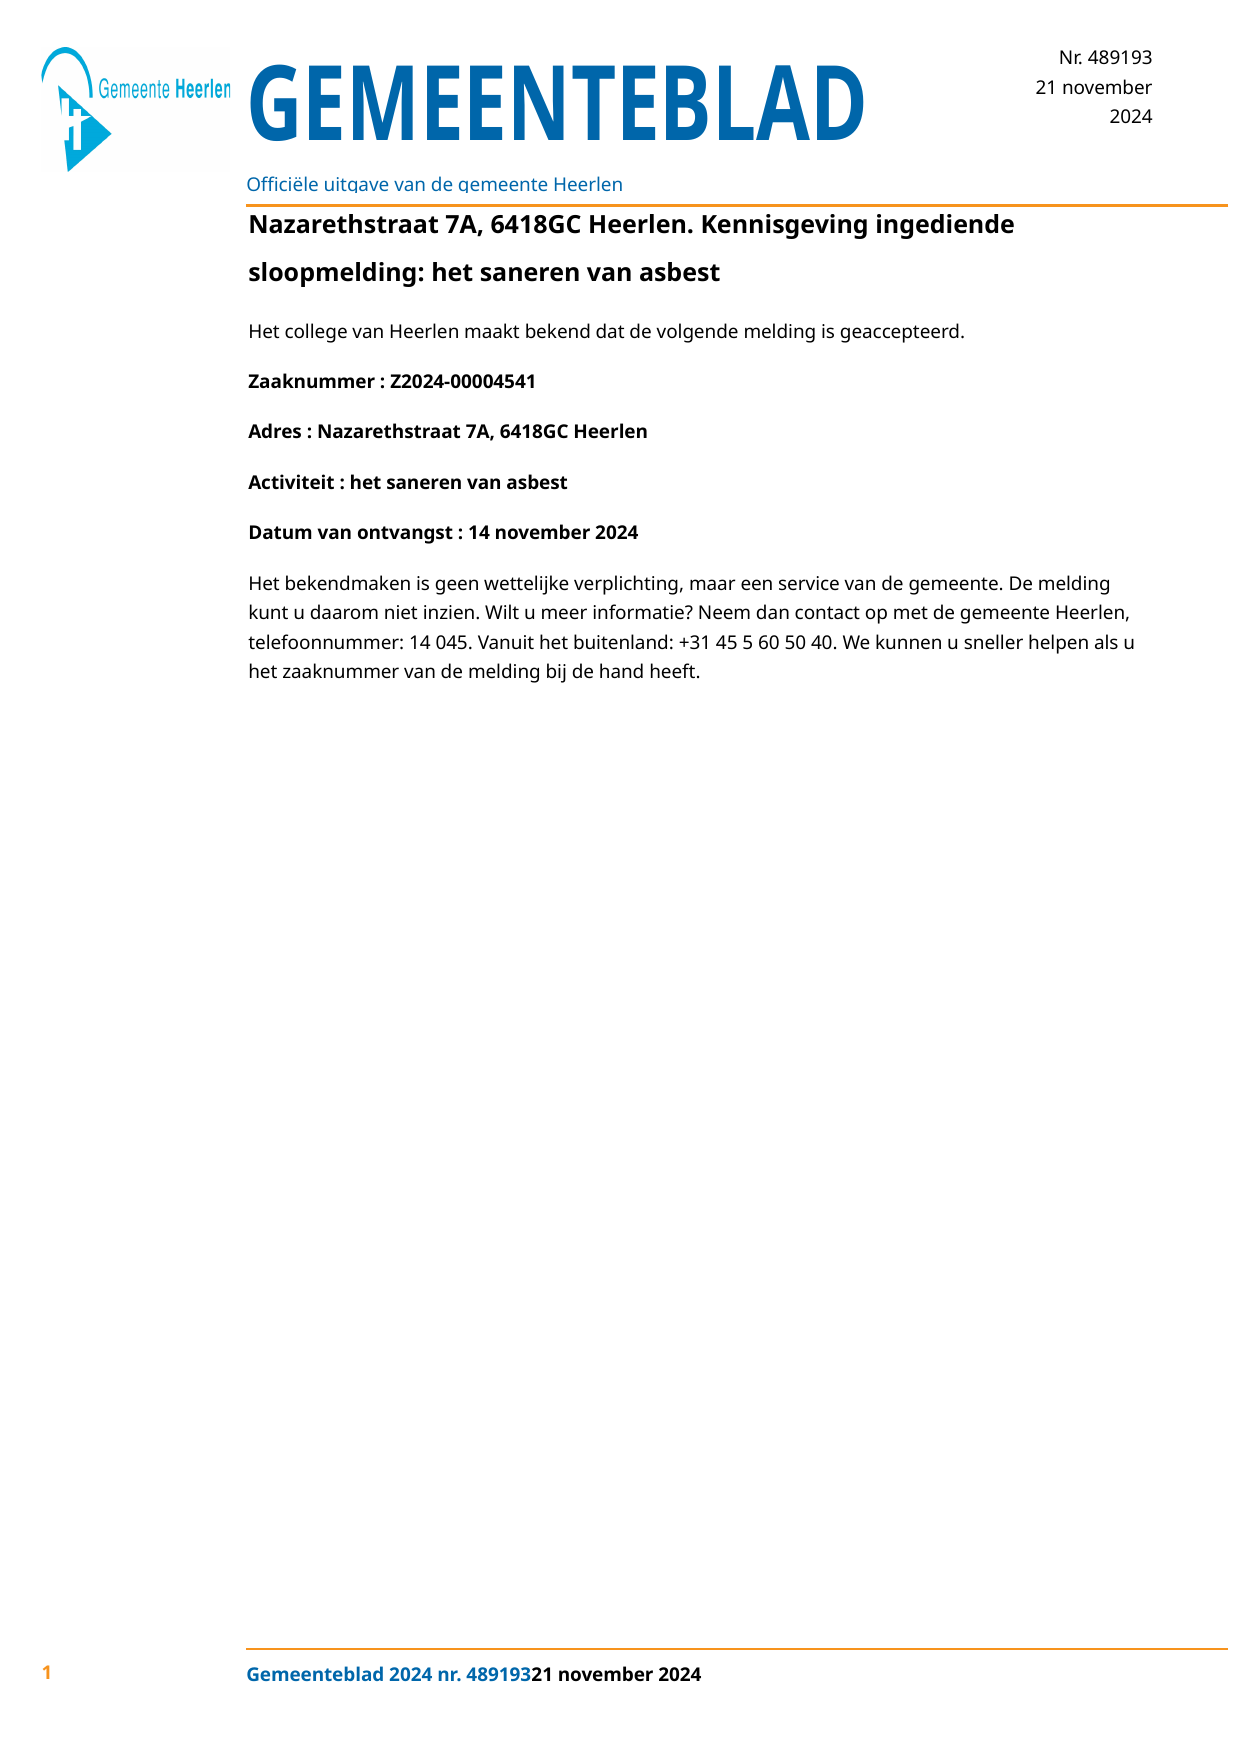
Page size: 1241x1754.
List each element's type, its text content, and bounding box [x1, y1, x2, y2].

text Activiteit : het saneren van asbest [248, 469, 1152, 495]
text Nazarethstraat 7A, 6418GC Heerlen. Kennisgeving ingediende sloopmelding: het saneren van asbest [248, 207, 1152, 288]
text Het college van Heerlen maakt bekend dat de volgende melding is geaccepteerd. [248, 318, 1152, 344]
picture [41, 47, 59, 70]
text Datum van ontvangst : 14 november 2024 [248, 519, 1152, 545]
text Zaaknummer : Z2024-00004541 [248, 368, 1152, 394]
text Adres : Nazarethstraat 7A, 6418GC Heerlen [248, 419, 1152, 444]
picture [41, 47, 231, 172]
text Het bekendmaken is geen wettelijke verplichting, maar een service van de gemeente. De melding kunt u daarom niet inzien. Wilt u meer informatie? Neem dan contact op met de gemeente Heerlen, telefoonnummer: 14 045. Vanuit het buitenland: +31 45 5 60 50 40. We kunnen u sneller helpen als u het zaaknummer van de melding bij de hand heeft. [248, 570, 1152, 684]
